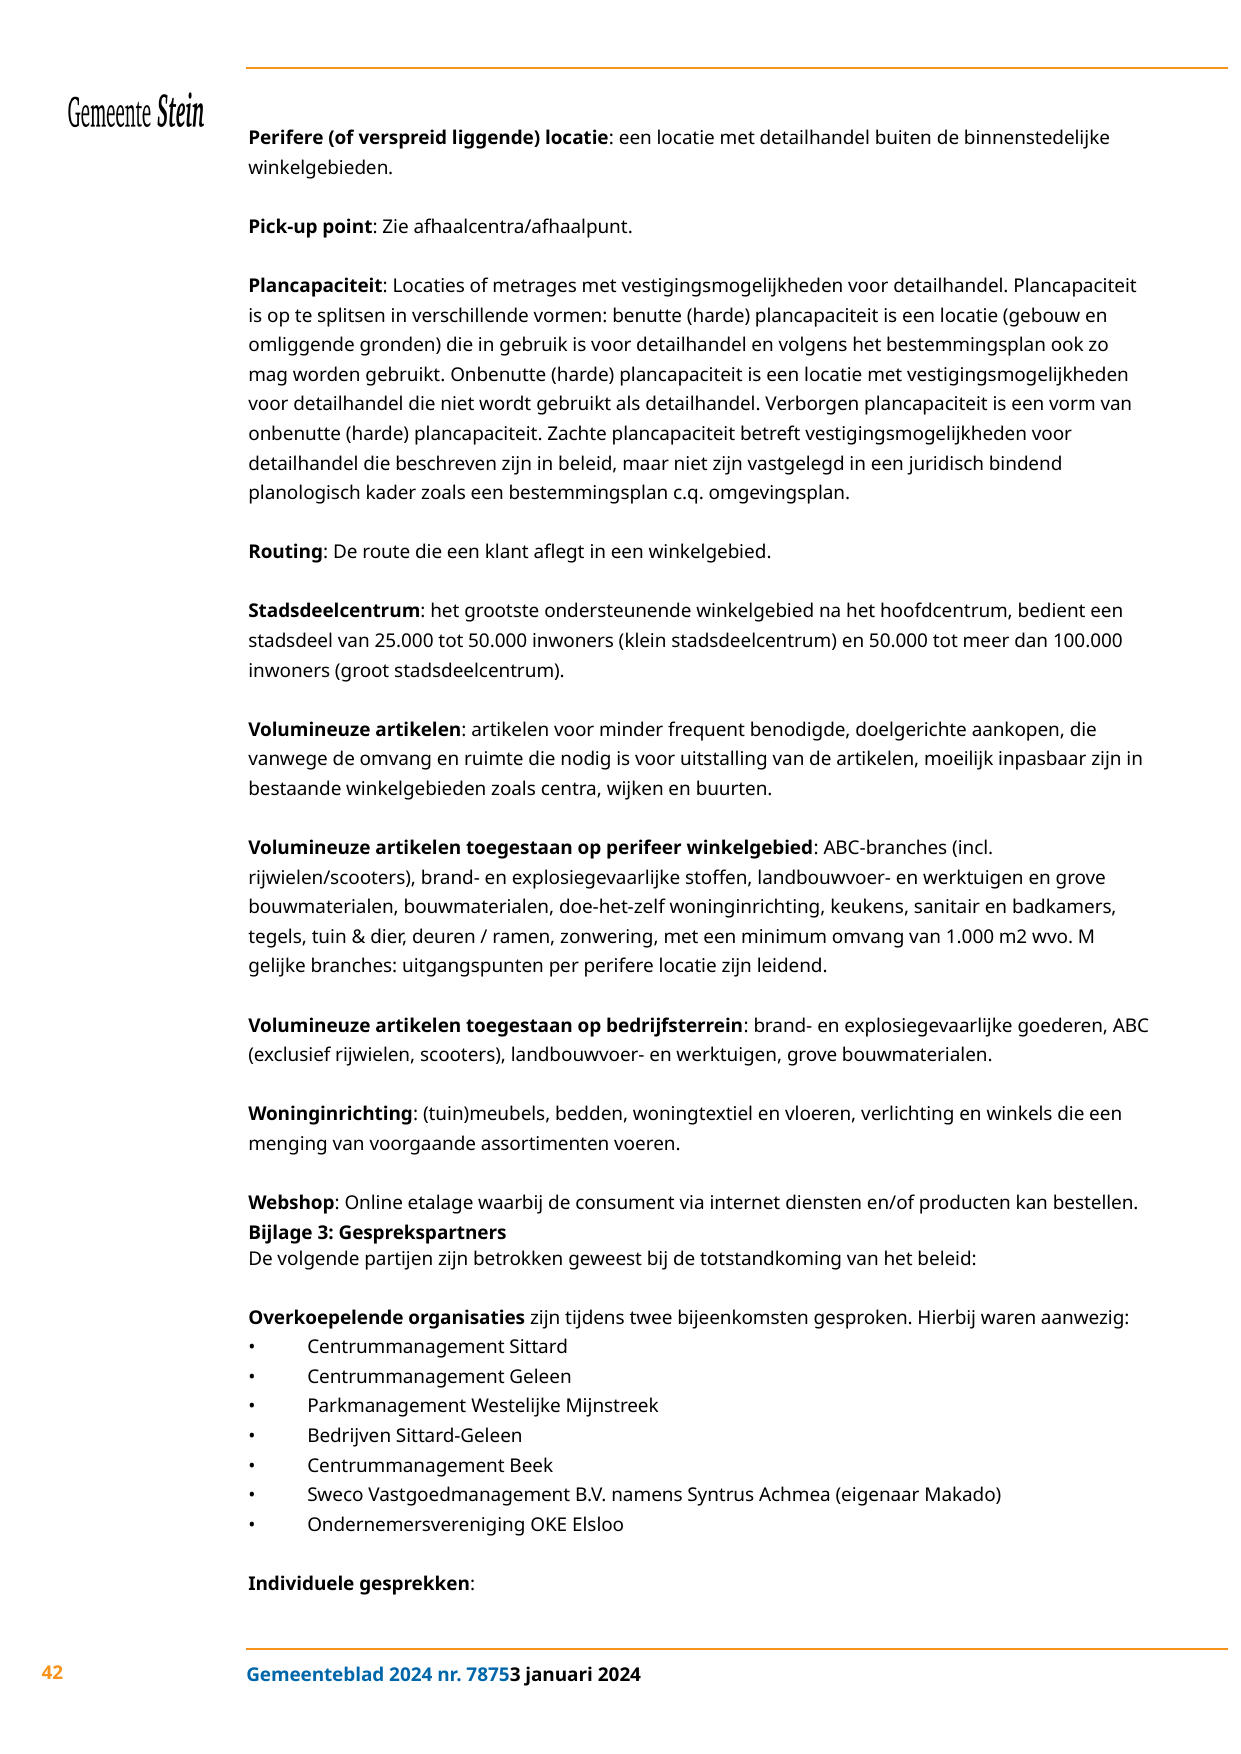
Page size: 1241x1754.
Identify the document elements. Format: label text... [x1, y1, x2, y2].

list Centrummanagement Beek [248, 1452, 1152, 1477]
text Volumineuze artikelen: artikelen voor minder frequent benodigde, doelgerichte aankopen, die vanwege de omvang en ruimte die nodig is voor uitstalling van de artikelen, moeilijk inpasbaar zijn in bestaande winkelgebieden zoals centra, wijken en buurten. [248, 716, 1152, 801]
list Centrummanagement Sittard [248, 1333, 1152, 1359]
text De volgende partijen zijn betrokken geweest bij de totstandkoming van het beleid: [248, 1245, 1152, 1270]
list Parkmanagement Westelijke Mijnstreek [248, 1393, 1152, 1418]
list Ondernemersvereniging OKE Elsloo [248, 1511, 1152, 1537]
text Volumineuze artikelen toegestaan op perifeer winkelgebied: ABC-branches (incl. rijwielen/scooters), brand- en explosiegevaarlijke stoffen, landbouwvoer- en werktuigen en grove bouwmaterialen, bouwmaterialen, doe-het-zelf woninginrichting, keukens, sanitair en badkamers, tegels, tuin & dier, deuren / ramen, zonwering, met een minimum omvang van 1.000 m2 wvo. M gelijke branches: uitgangspunten per perifere locatie zijn leidend. [248, 834, 1152, 978]
text Pick-up point: Zie afhaalcentra/afhaalpunt. [248, 213, 1152, 239]
list Centrummanagement Geleen [248, 1363, 1152, 1389]
text Routing: De route die een klant aflegt in een winkelgebied. [248, 538, 1152, 564]
text Plancapaciteit: Locaties of metrages met vestigingsmogelijkheden voor detailhandel. Plancapaciteit is op te splitsen in verschillende vormen: benutte (harde) plancapaciteit is een locatie (gebouw en omliggende gronden) die in gebruik is voor detailhandel en volgens het bestemmingsplan ook zo mag worden gebruikt. Onbenutte (harde) plancapaciteit is een locatie met vestigingsmogelijkheden voor detailhandel die niet wordt gebruikt als detailhandel. Verborgen plancapaciteit is een vorm van onbenutte (harde) plancapaciteit. Zachte plancapaciteit betreft vestigingsmogelijkheden voor detailhandel die beschreven zijn in beleid, maar niet zijn vastgelegd in een juridisch bindend planologisch kader zoals een bestemmingsplan c.q. omgevingsplan. [248, 272, 1152, 505]
list Sweco Vastgoedmanagement B.V. namens Syntrus Achmea (eigenaar Makado) [248, 1481, 1152, 1507]
text Overkoepelende organisaties zijn tijdens twee bijeenkomsten gesproken. Hierbij waren aanwezig: [248, 1304, 1152, 1329]
text Webshop: Online etalage waarbij de consument via internet diensten en/of producten kan bestellen. [248, 1189, 1152, 1215]
text Woninginrichting: (tuin)meubels, bedden, woningtextiel en vloeren, verlichting en winkels die een menging van voorgaande assortimenten voeren. [248, 1101, 1152, 1156]
text Stadsdeelcentrum: het grootste ondersteunende winkelgebied na het hoofdcentrum, bedient een stadsdeel van 25.000 tot 50.000 inwoners (klein stadsdeelcentrum) en 50.000 tot meer dan 100.000 inwoners (groot stadsdeelcentrum). [248, 598, 1152, 683]
text Bijlage 3: Gesprekspartners [248, 1219, 1152, 1245]
picture [41, 47, 231, 172]
text Volumineuze artikelen toegestaan op bedrijfsterrein: brand- en explosiegevaarlijke goederen, ABC (exclusief rijwielen, scooters), landbouwvoer- en werktuigen, grove bouwmaterialen. [248, 1012, 1152, 1067]
text Perifere (of verspreid liggende) locatie: een locatie met detailhandel buiten de binnenstedelijke winkelgebieden. [248, 124, 1152, 180]
list Bedrijven Sittard-Geleen [248, 1422, 1152, 1448]
text Individuele gesprekken: [248, 1570, 1152, 1596]
